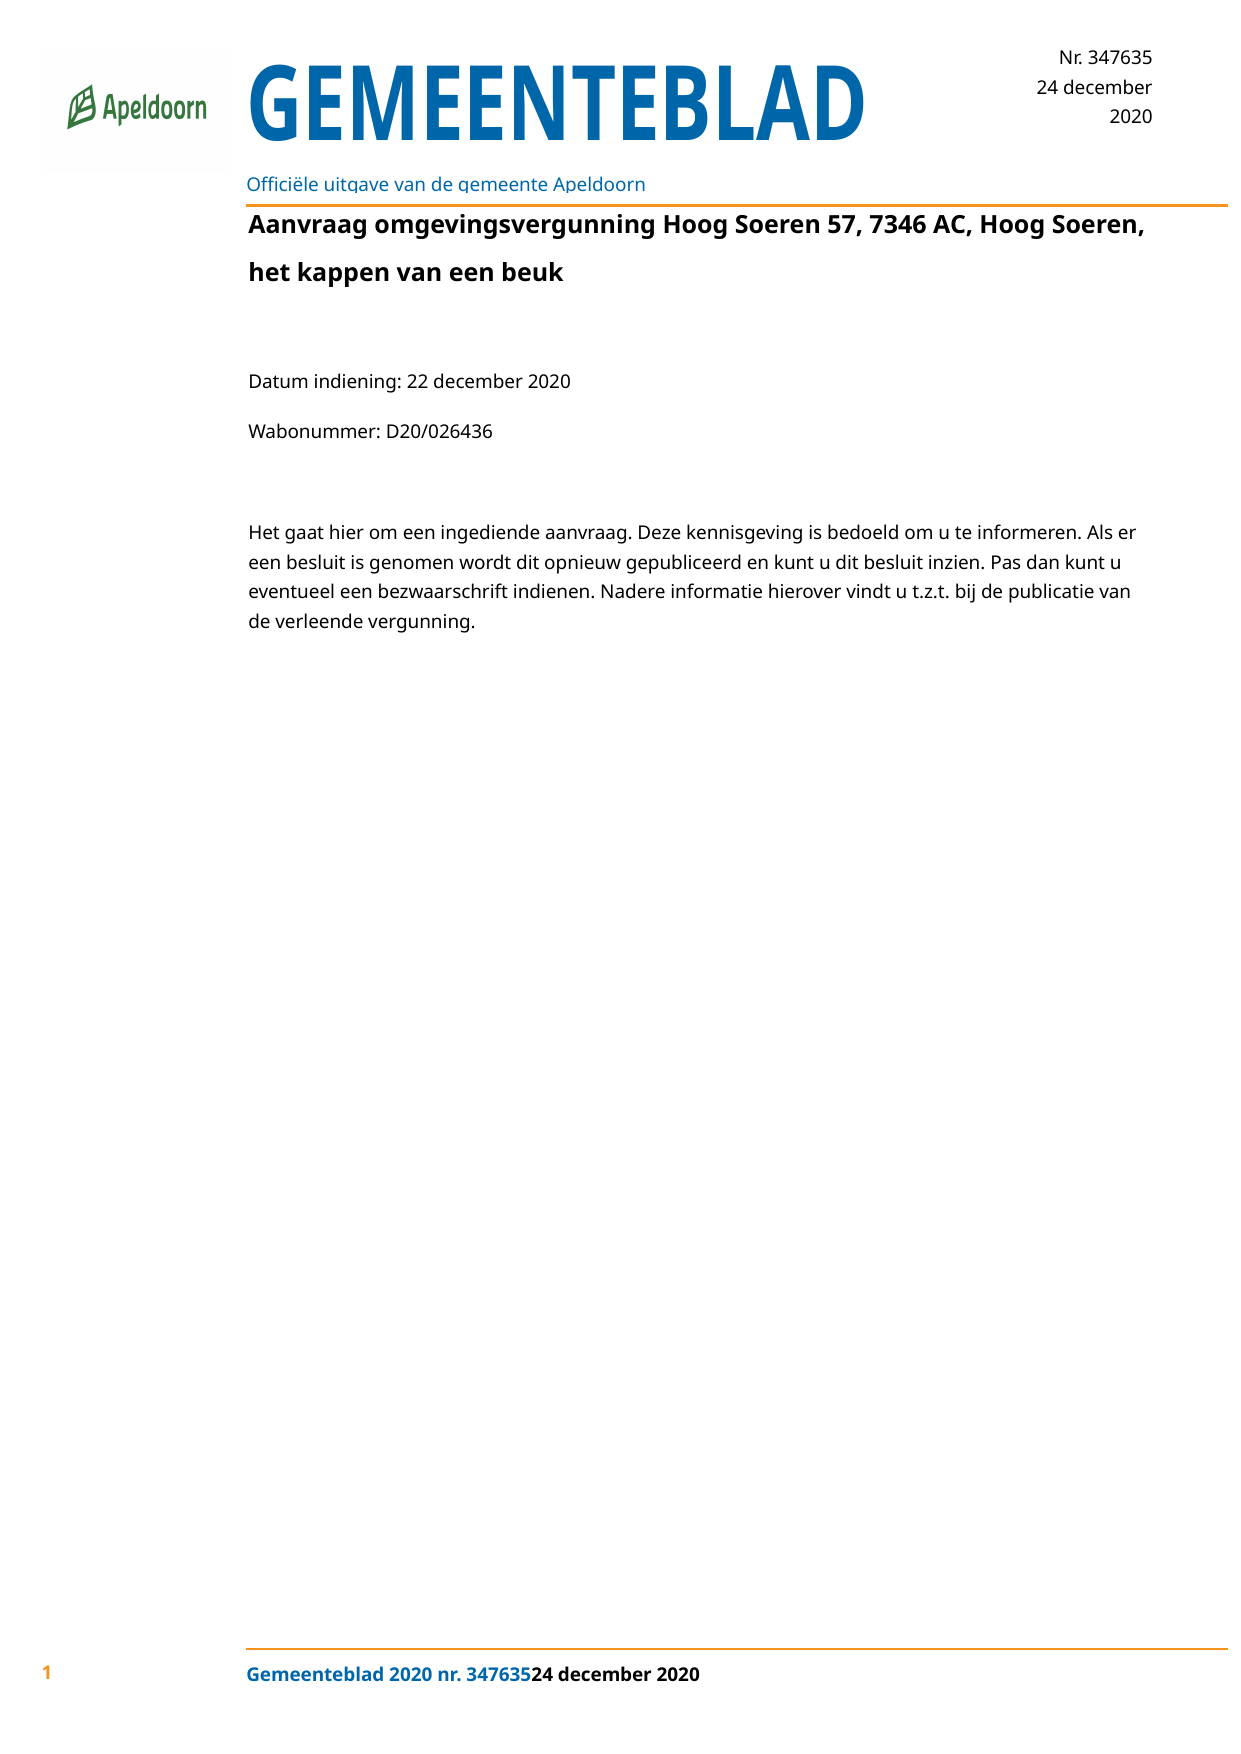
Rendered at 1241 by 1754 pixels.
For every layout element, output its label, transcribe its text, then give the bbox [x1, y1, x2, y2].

text Het gaat hier om een ingediende aanvraag. Deze kennisgeving is bedoeld om u te informeren. Als er een besluit is genomen wordt dit opnieuw gepubliceerd en kunt u dit besluit inzien. Pas dan kunt u eventueel een bezwaarschrift indienen. Nadere informatie hierover vindt u t.z.t. bij de publicatie van de verleende vergunning. [248, 519, 1152, 634]
picture [41, 47, 231, 172]
text Aanvraag omgevingsvergunning Hoog Soeren 57, 7346 AC, Hoog Soeren, het kappen van een beuk [248, 207, 1152, 288]
text Datum indiening: 22 december 2020 [248, 368, 1152, 394]
text Wabonummer: D20/026436 [248, 419, 1152, 444]
